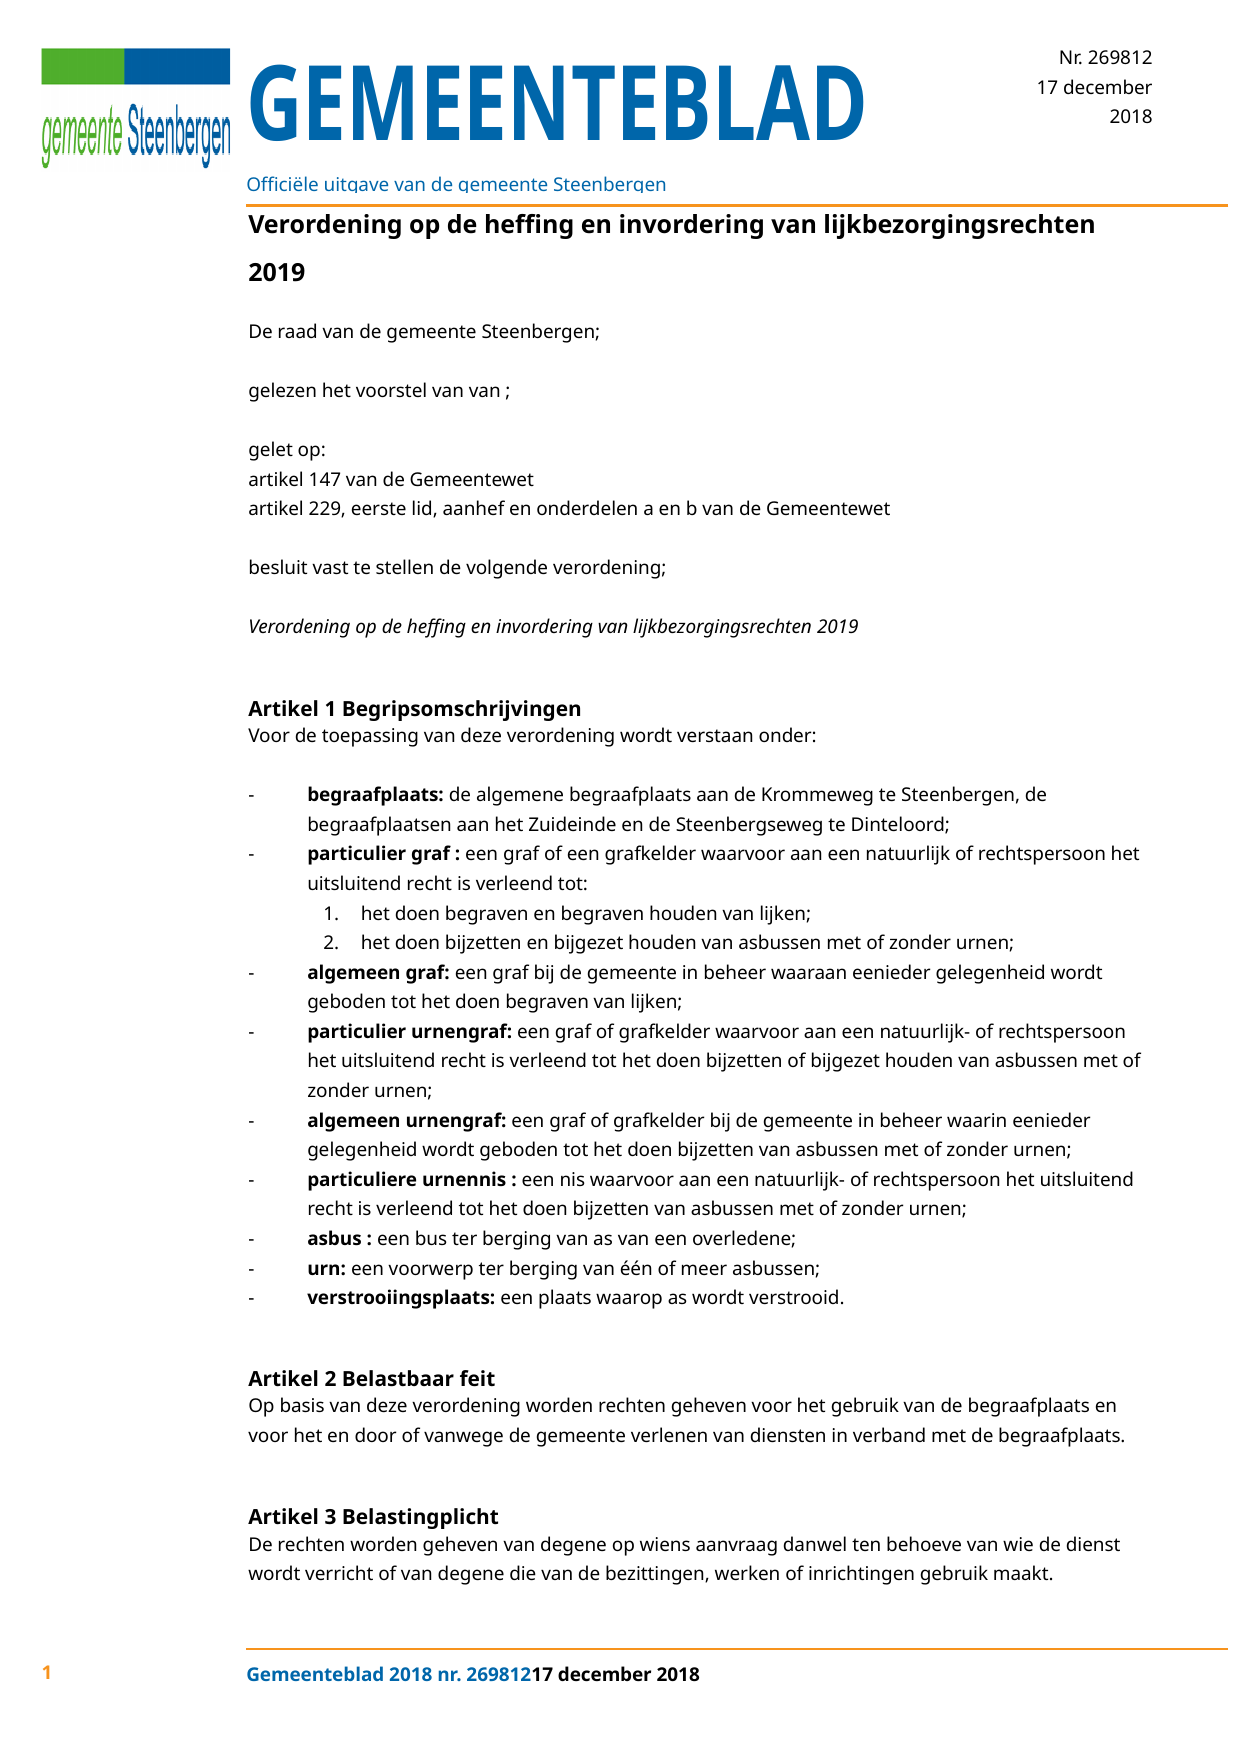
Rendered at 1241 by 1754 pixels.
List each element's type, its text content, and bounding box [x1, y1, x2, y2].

text Verordening op de heffing en invordering van lijkbezorgingsrechten 2019 [248, 614, 1152, 639]
text Op basis van deze verordening worden rechten geheven voor het gebruik van de begraafplaats en voor het en door of vanwege de gemeente verlenen van diensten in verband met de begraafplaats. [248, 1393, 1152, 1448]
text gelet op: [248, 436, 1152, 462]
list asbus : een bus ter berging van as van een overledene; [248, 1225, 1152, 1251]
list het doen bijzetten en bijgezet houden van asbussen met of zonder urnen; [323, 929, 1152, 955]
text De rechten worden geheven van degene op wiens aanvraag danwel ten behoeve van wie de dienst wordt verricht of van degene die van de bezittingen, werken of inrichtingen gebruik maakt. [248, 1531, 1152, 1586]
text gelezen het voorstel van van ; [248, 377, 1152, 403]
list algemeen urnengraf: een graf of grafkelder bij de gemeente in beheer waarin eenieder gelegenheid wordt geboden tot het doen bijzetten van asbussen met of zonder urnen; [248, 1107, 1152, 1162]
list het doen begraven en begraven houden van lijken; [323, 900, 1152, 925]
picture [41, 47, 231, 172]
list particulier graf : een graf of een grafkelder waarvoor aan een natuurlijk of rechtspersoon het uitsluitend recht is verleend tot: [248, 841, 1152, 896]
text artikel 229, eerste lid, aanhef en onderdelen a en b van de Gemeentewet [248, 495, 1152, 521]
list particulier urnengraf: een graf of grafkelder waarvoor aan een natuurlijk- of rechtspersoon het uitsluitend recht is verleend tot het doen bijzetten of bijgezet houden van asbussen met of zonder urnen; [248, 1018, 1152, 1103]
text De raad van de gemeente Steenbergen; [248, 318, 1152, 344]
text besluit vast te stellen de volgende verordening; [248, 554, 1152, 580]
list urn: een voorwerp ter berging van één of meer asbussen; [248, 1255, 1152, 1280]
text Artikel 2 Belastbaar feit [248, 1364, 1152, 1393]
text Artikel 1 Begripsomschrijvingen [248, 694, 1152, 722]
text Voor de toepassing van deze verordening wordt verstaan onder: [248, 722, 1152, 748]
text artikel 147 van de Gemeentewet [248, 466, 1152, 492]
text Artikel 3 Belastingplicht [248, 1502, 1152, 1531]
text Verordening op de heffing en invordering van lijkbezorgingsrechten 2019 [248, 207, 1152, 288]
list algemeen graf: een graf bij de gemeente in beheer waaraan eenieder gelegenheid wordt geboden tot het doen begraven van lijken; [248, 959, 1152, 1014]
list verstrooiingsplaats: een plaats waarop as wordt verstrooid. [248, 1284, 1152, 1310]
list particuliere urnennis : een nis waarvoor aan een natuurlijk- of rechtspersoon het uitsluitend recht is verleend tot het doen bijzetten van asbussen met of zonder urnen; [248, 1166, 1152, 1221]
list begraafplaats: de algemene begraafplaats aan de Krommeweg te Steenbergen, de begraafplaatsen aan het Zuideinde en de Steenbergseweg te Dinteloord; [248, 781, 1152, 837]
